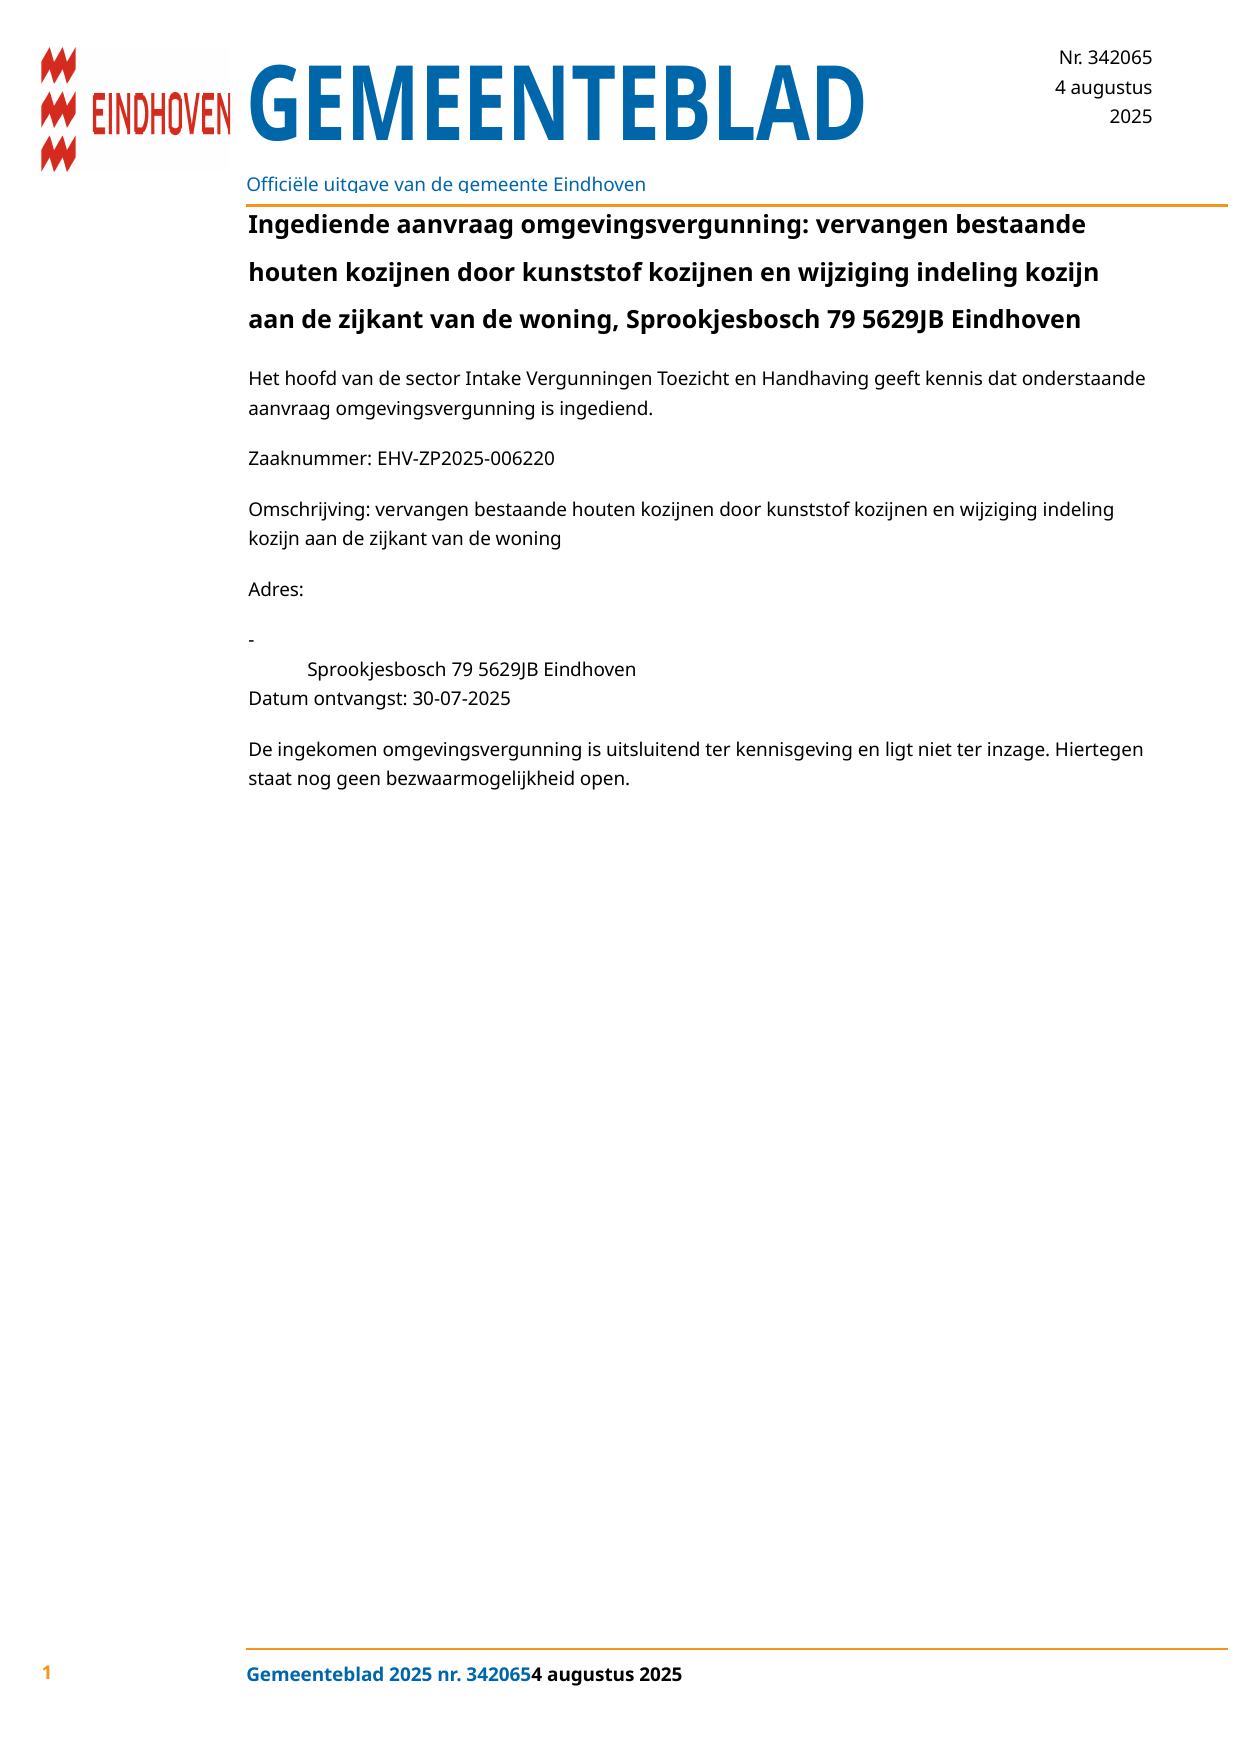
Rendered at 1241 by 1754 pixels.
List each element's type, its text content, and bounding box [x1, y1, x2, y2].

text Het hoofd van de sector Intake Vergunningen Toezicht en Handhaving geeft kennis dat onderstaande aanvraag omgevingsvergunning is ingediend. [248, 366, 1152, 421]
text Omschrijving: vervangen bestaande houten kozijnen door kunststof kozijnen en wijziging indeling kozijn aan de zijkant van de woning [248, 496, 1152, 551]
text Zaaknummer: EHV-ZP2025-006220 [248, 446, 1152, 471]
picture [41, 47, 231, 172]
text Datum ontvangst: 30-07-2025 [248, 686, 1152, 711]
text De ingekomen omgevingsvergunning is uitsluitend ter kennisgeving en ligt niet ter inzage. Hiertegen staat nog geen bezwaarmogelijkheid open. [248, 736, 1152, 791]
text Adres: [248, 576, 1152, 602]
text Ingediende aanvraag omgevingsvergunning: vervangen bestaande houten kozijnen door kunststof kozijnen en wijziging indeling kozijn aan de zijkant van de woning, Sprookjesbosch 79 5629JB Eindhoven [248, 207, 1152, 336]
list Sprookjesbosch 79 5629JB Eindhoven [248, 656, 1152, 682]
